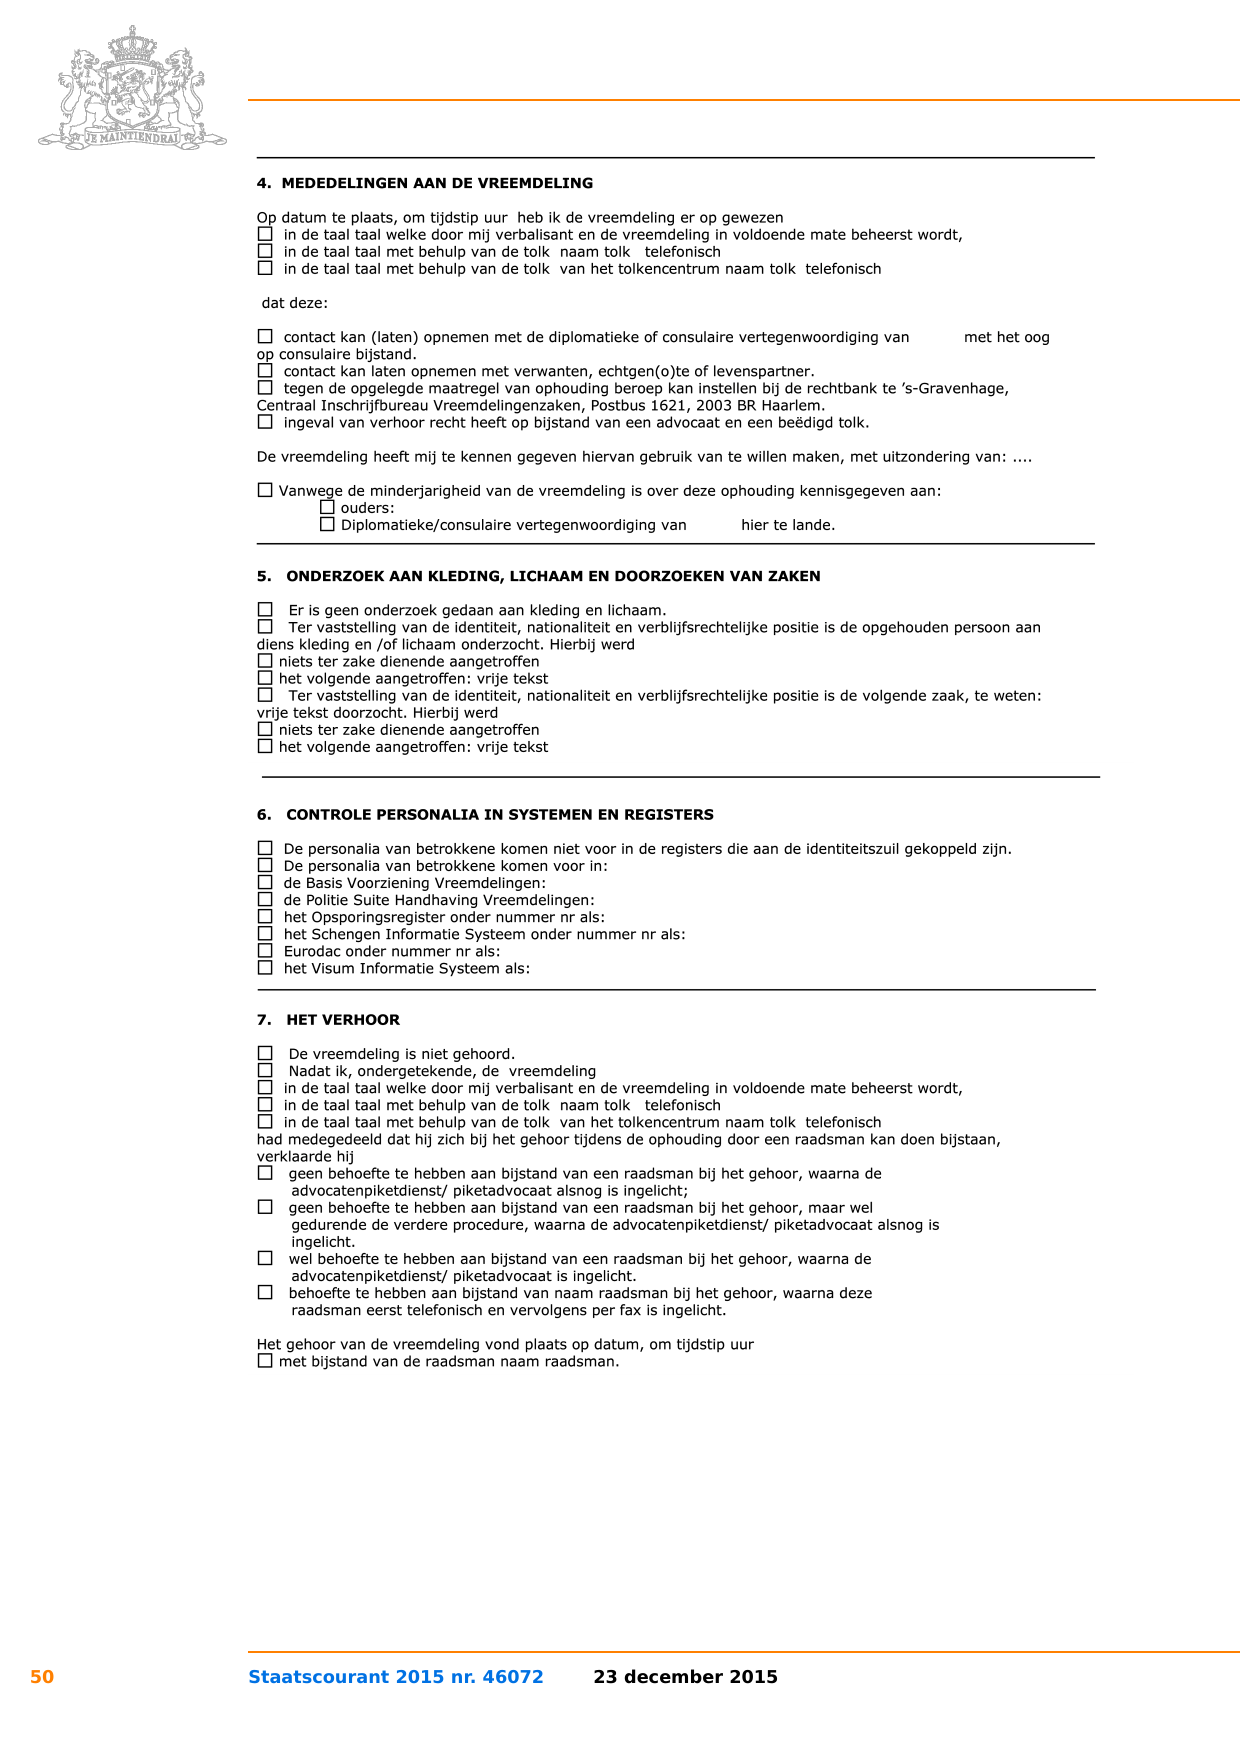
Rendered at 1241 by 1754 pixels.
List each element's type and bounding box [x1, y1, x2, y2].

picture [38, 25, 227, 150]
picture [248, 151, 1134, 1375]
